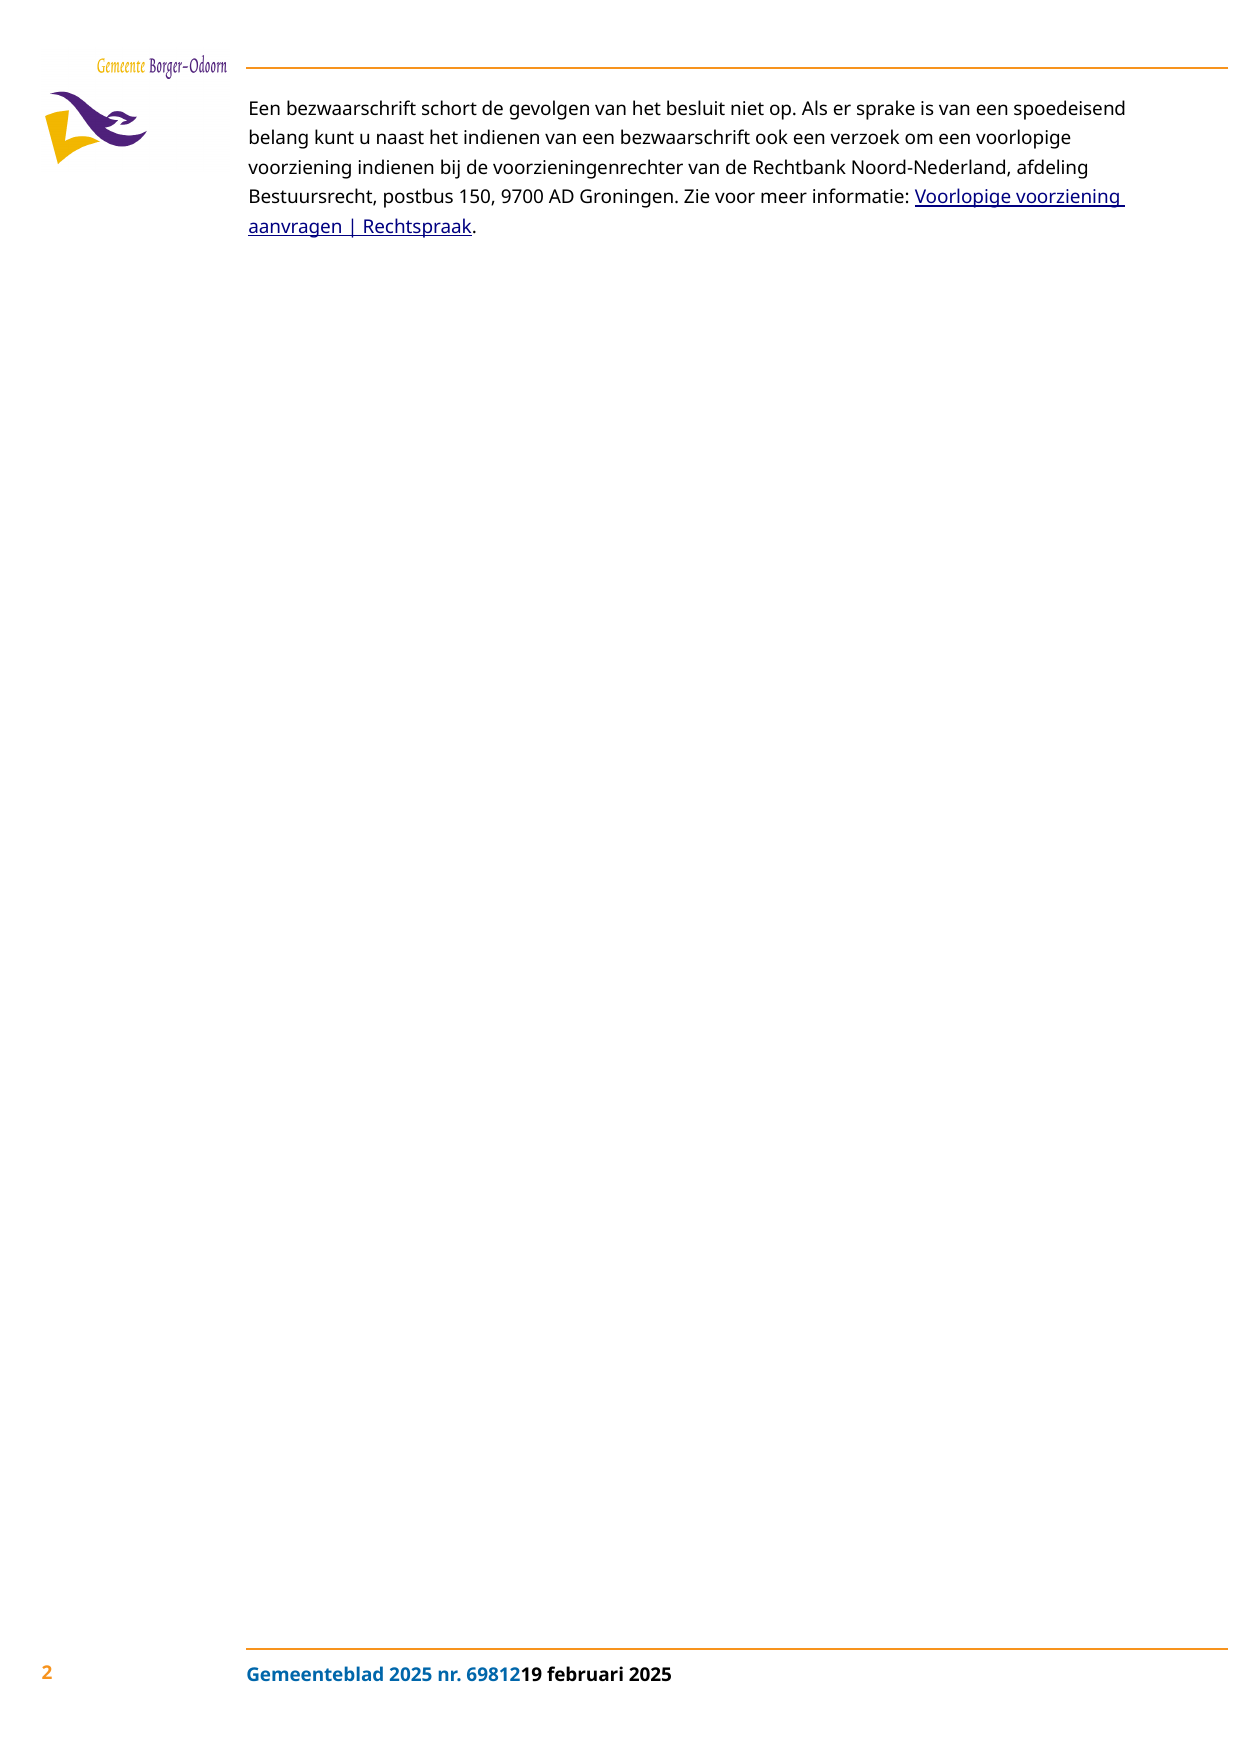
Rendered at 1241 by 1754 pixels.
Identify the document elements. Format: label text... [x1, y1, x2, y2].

text Een bezwaarschrift schort de gevolgen van het besluit niet op. Als er sprake is van een spoedeisend belang kunt u naast het indienen van een bezwaarschrift ook een verzoek om een voorlopige voorziening indienen bij de voorzieningenrechter van de Rechtbank Noord-Nederland, afdeling Bestuursrecht, postbus 150, 9700 AD Groningen. Zie voor meer informatie: Voorlopige voorziening aanvragen | Rechtspraak. [248, 95, 1152, 239]
picture [41, 47, 231, 172]
